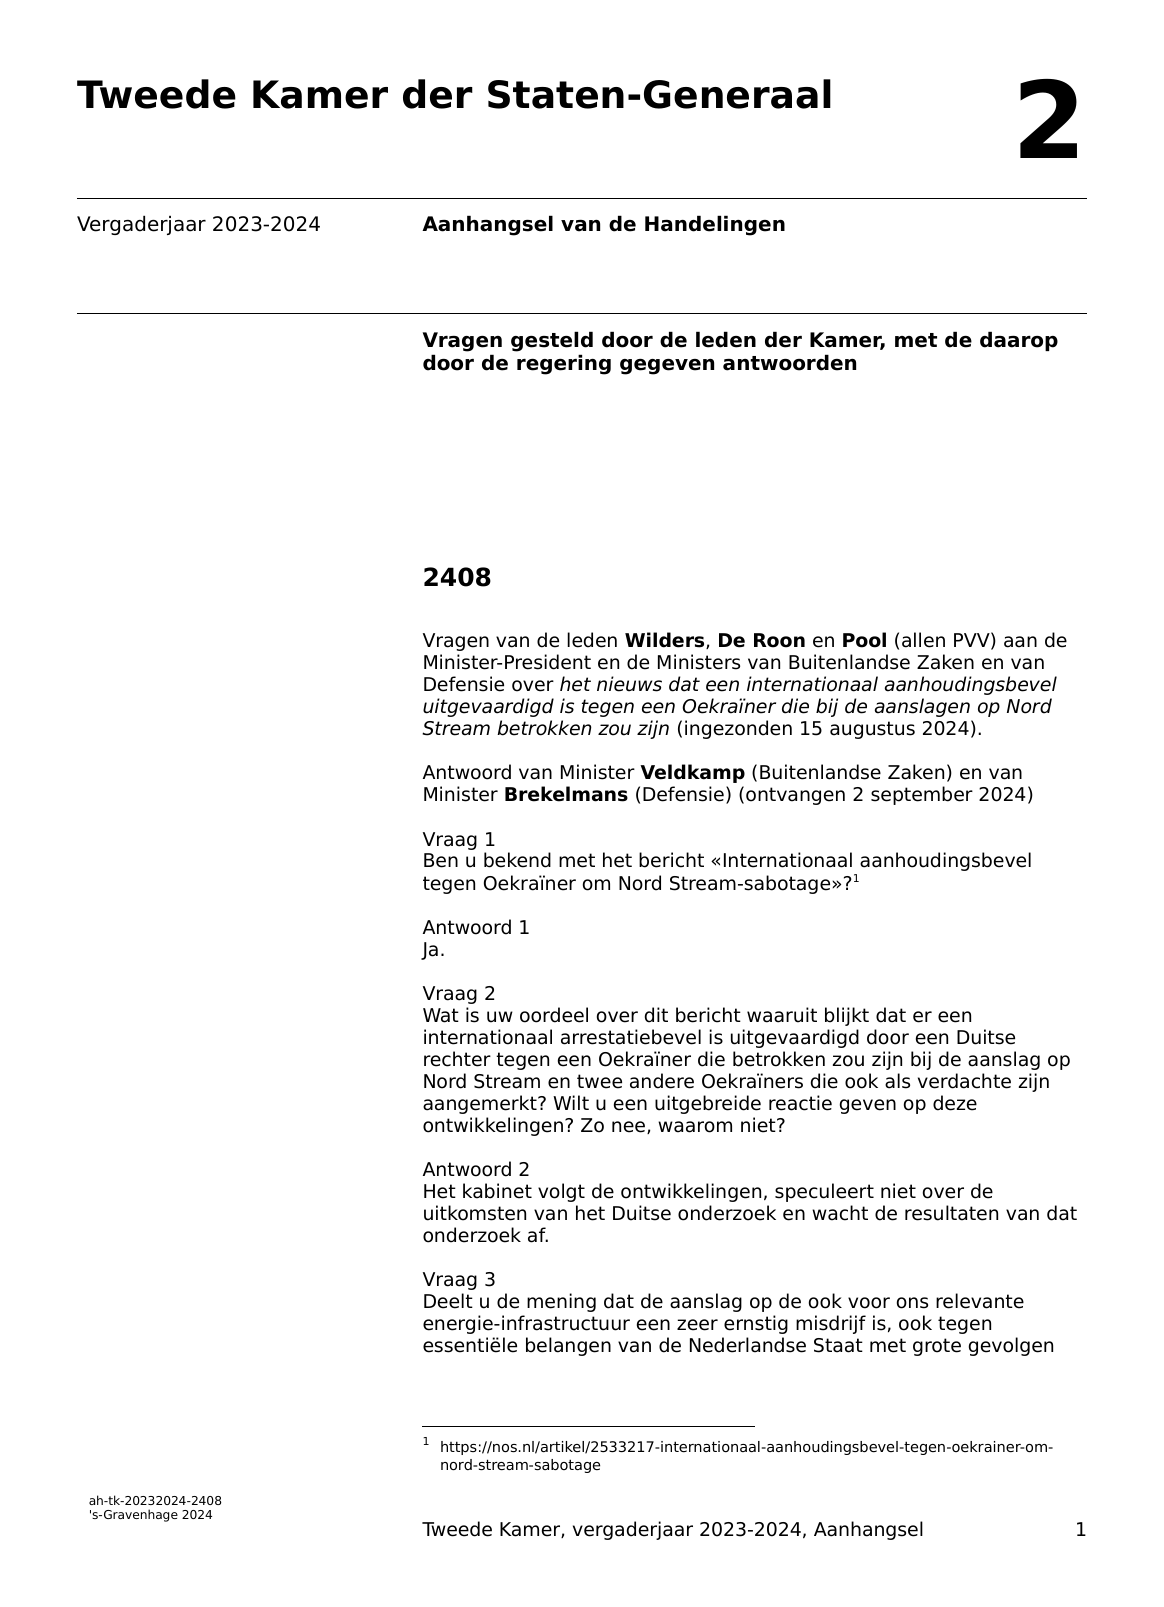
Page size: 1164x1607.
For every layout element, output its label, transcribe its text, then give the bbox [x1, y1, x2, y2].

text Antwoord 2 [422, 1159, 1087, 1181]
text Wat is uw oordeel over dit bericht waaruit blijkt dat er een internationaal arrestatiebevel is uitgevaardigd door een Duitse rechter tegen een Oekraïner die betrokken zou zijn bij de aanslag op Nord Stream en twee andere Oekraïners die ook als verdachte zijn aangemerkt? Wilt u een uitgebreide reactie geven op deze ontwikkelingen? Zo nee, waarom niet? [422, 1005, 1087, 1137]
text https://nos.nl/artikel/2533217-internationaal-aanhoudingsbevel-tegen-oekrainer-om-nord-stream-sabotage [422, 1435, 1087, 1474]
text Ja. [422, 938, 1087, 961]
table_cell [77, 314, 422, 375]
table_header Tweede Kamer der Staten-Generaal [77, 59, 886, 198]
table_header 2 [886, 59, 1087, 198]
text Vraag 2 [422, 983, 1087, 1005]
text ah-tk-20232024-2408 [88, 1494, 323, 1508]
text Het kabinet volgt de ontwikkelingen, speculeert niet over de uitkomsten van het Duitse onderzoek en wacht de resultaten van dat onderzoek af. [422, 1181, 1087, 1247]
table_cell Vergaderjaar 2023-2024 [77, 199, 422, 313]
text Antwoord 1 [422, 917, 1087, 938]
text 's-Gravenhage 2024 [88, 1508, 323, 1522]
text Antwoord van Minister Veldkamp (Buitenlandse Zaken) en van Minister Brekelmans (Defensie) (ontvangen 2 september 2024) [422, 762, 1087, 806]
text Vragen van de leden Wilders, De Roon en Pool (allen PVV) aan de Minister-President en de Ministers van Buitenlandse Zaken en van Defensie over het nieuws dat een internationaal aanhoudingsbevel uitgevaardigd is tegen een Oekraïner die bij de aanslagen op Nord Stream betrokken zou zijn (ingezonden 15 augustus 2024). [422, 630, 1087, 740]
text Deelt u de mening dat de aanslag op de ook voor ons relevante energie-infrastructuur een zeer ernstig misdrijf is, ook tegen essentiële belangen van de Nederlandse Staat met grote gevolgen [422, 1291, 1087, 1357]
text Vraag 3 [422, 1269, 1087, 1291]
text Vraag 1 [422, 828, 1087, 850]
table_cell Aanhangsel van de Handelingen [422, 199, 1087, 313]
text Ben u bekend met het bericht «Internationaal aanhoudingsbevel tegen Oekraïner om Nord Stream-sabotage»? [422, 850, 1087, 894]
text 2408 [422, 563, 1087, 592]
table_cell Vragen gesteld door de leden der Kamer, met de daarop door de regering gegeven antwoorden [422, 314, 1087, 375]
